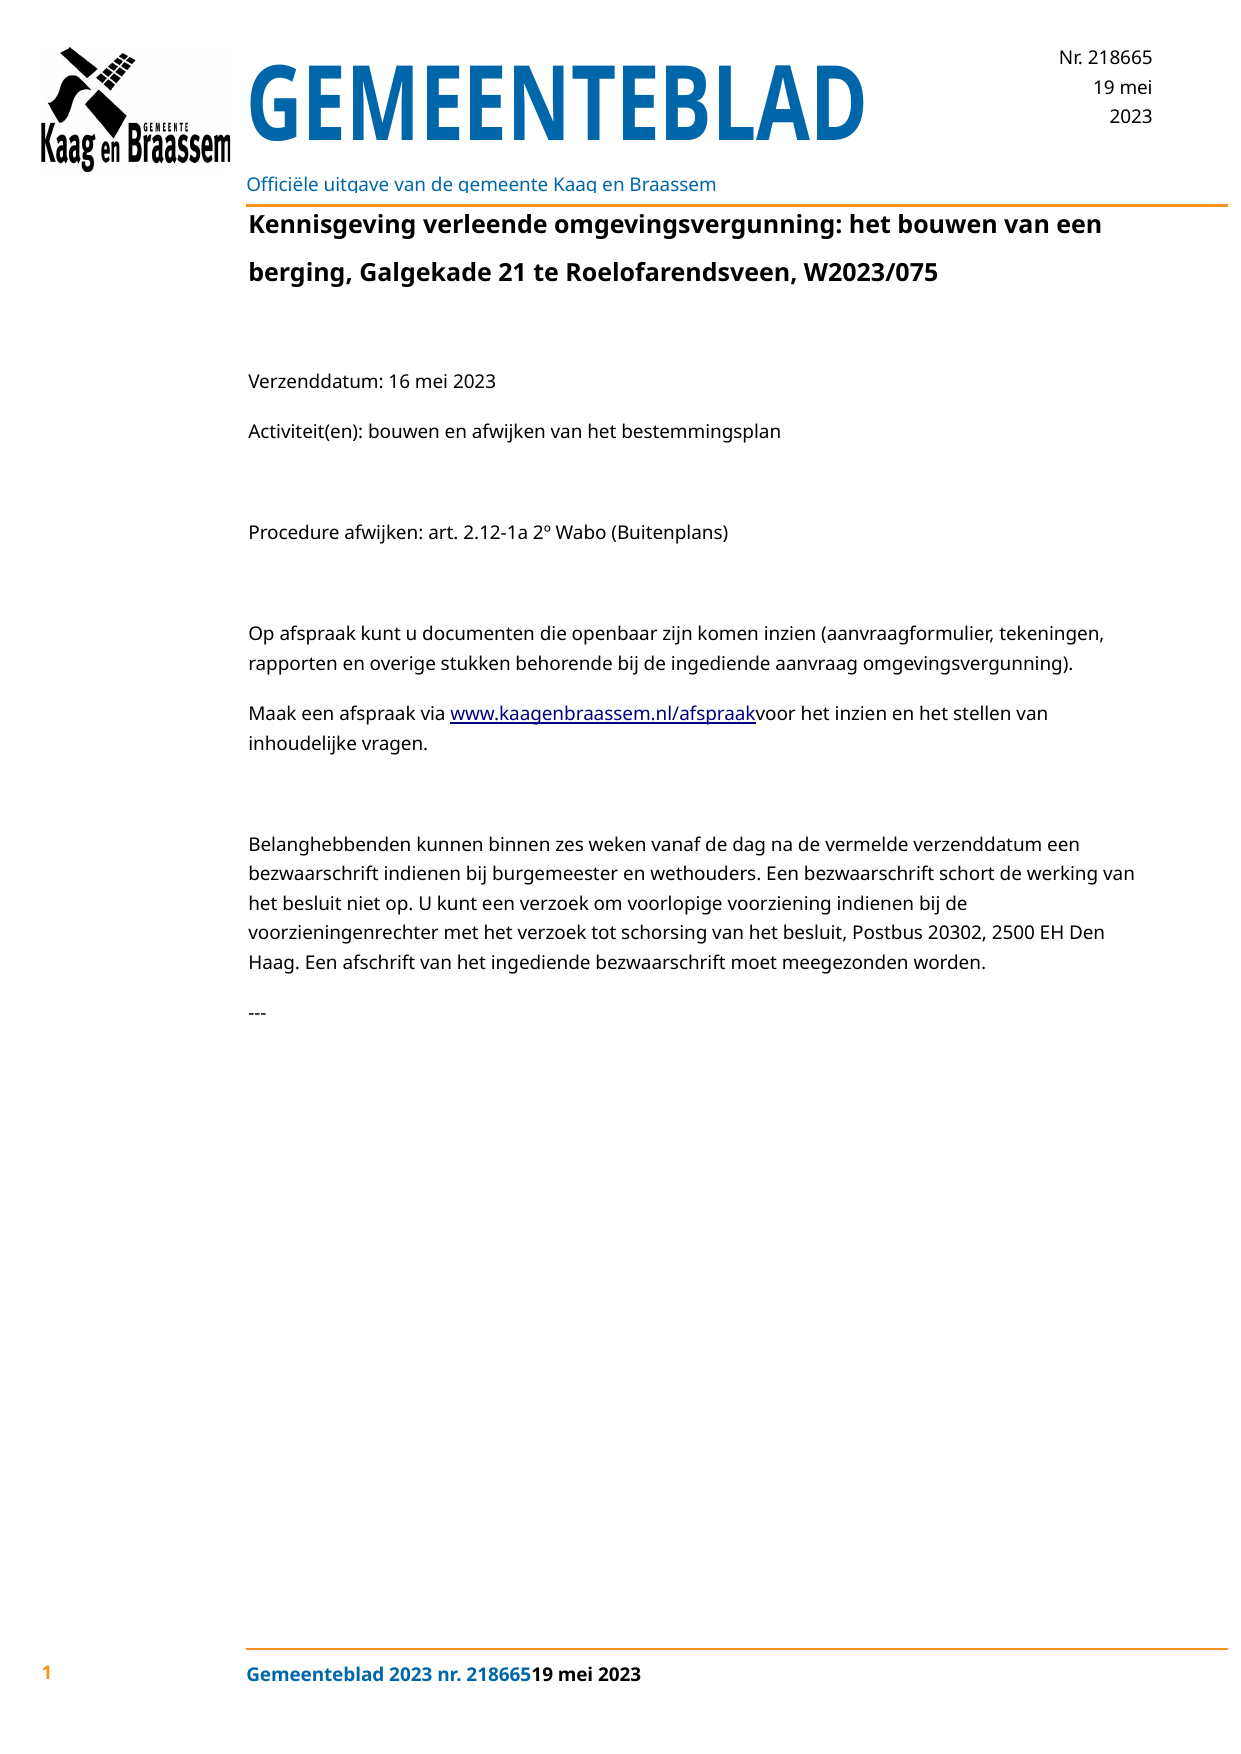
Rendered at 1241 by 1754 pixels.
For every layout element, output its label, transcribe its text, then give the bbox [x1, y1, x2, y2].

text Kennisgeving verleende omgevingsvergunning: het bouwen van een berging, Galgekade 21 te Roelofarendsveen, W2023/075 [248, 207, 1152, 288]
text --- [248, 999, 1152, 1025]
text Verzenddatum: 16 mei 2023 [248, 368, 1152, 394]
text Belanghebbenden kunnen binnen zes weken vanaf de dag na de vermelde verzenddatum een bezwaarschrift indienen bij burgemeester en wethouders. Een bezwaarschrift schort de werking van het besluit niet op. U kunt een verzoek om voorlopige voorziening indienen bij de voorzieningenrechter met het verzoek tot schorsing van het besluit, Postbus 20302, 2500 EH Den Haag. Een afschrift van het ingediende bezwaarschrift moet meegezonden worden. [248, 831, 1152, 975]
picture [41, 47, 231, 172]
text Op afspraak kunt u documenten die openbaar zijn komen inzien (aanvraagformulier, tekeningen, rapporten en overige stukken behorende bij de ingediende aanvraag omgevingsvergunning). [248, 620, 1152, 676]
text Activiteit(en): bouwen en afwijken van het bestemmingsplan [248, 419, 1152, 444]
text Maak een afspraak via www.kaagenbraassem.nl/afspraakvoor het inzien en het stellen van inhoudelijke vragen. [248, 700, 1152, 756]
text Procedure afwijken: art. 2.12-1a 2º Wabo (Buitenplans) [248, 519, 1152, 545]
